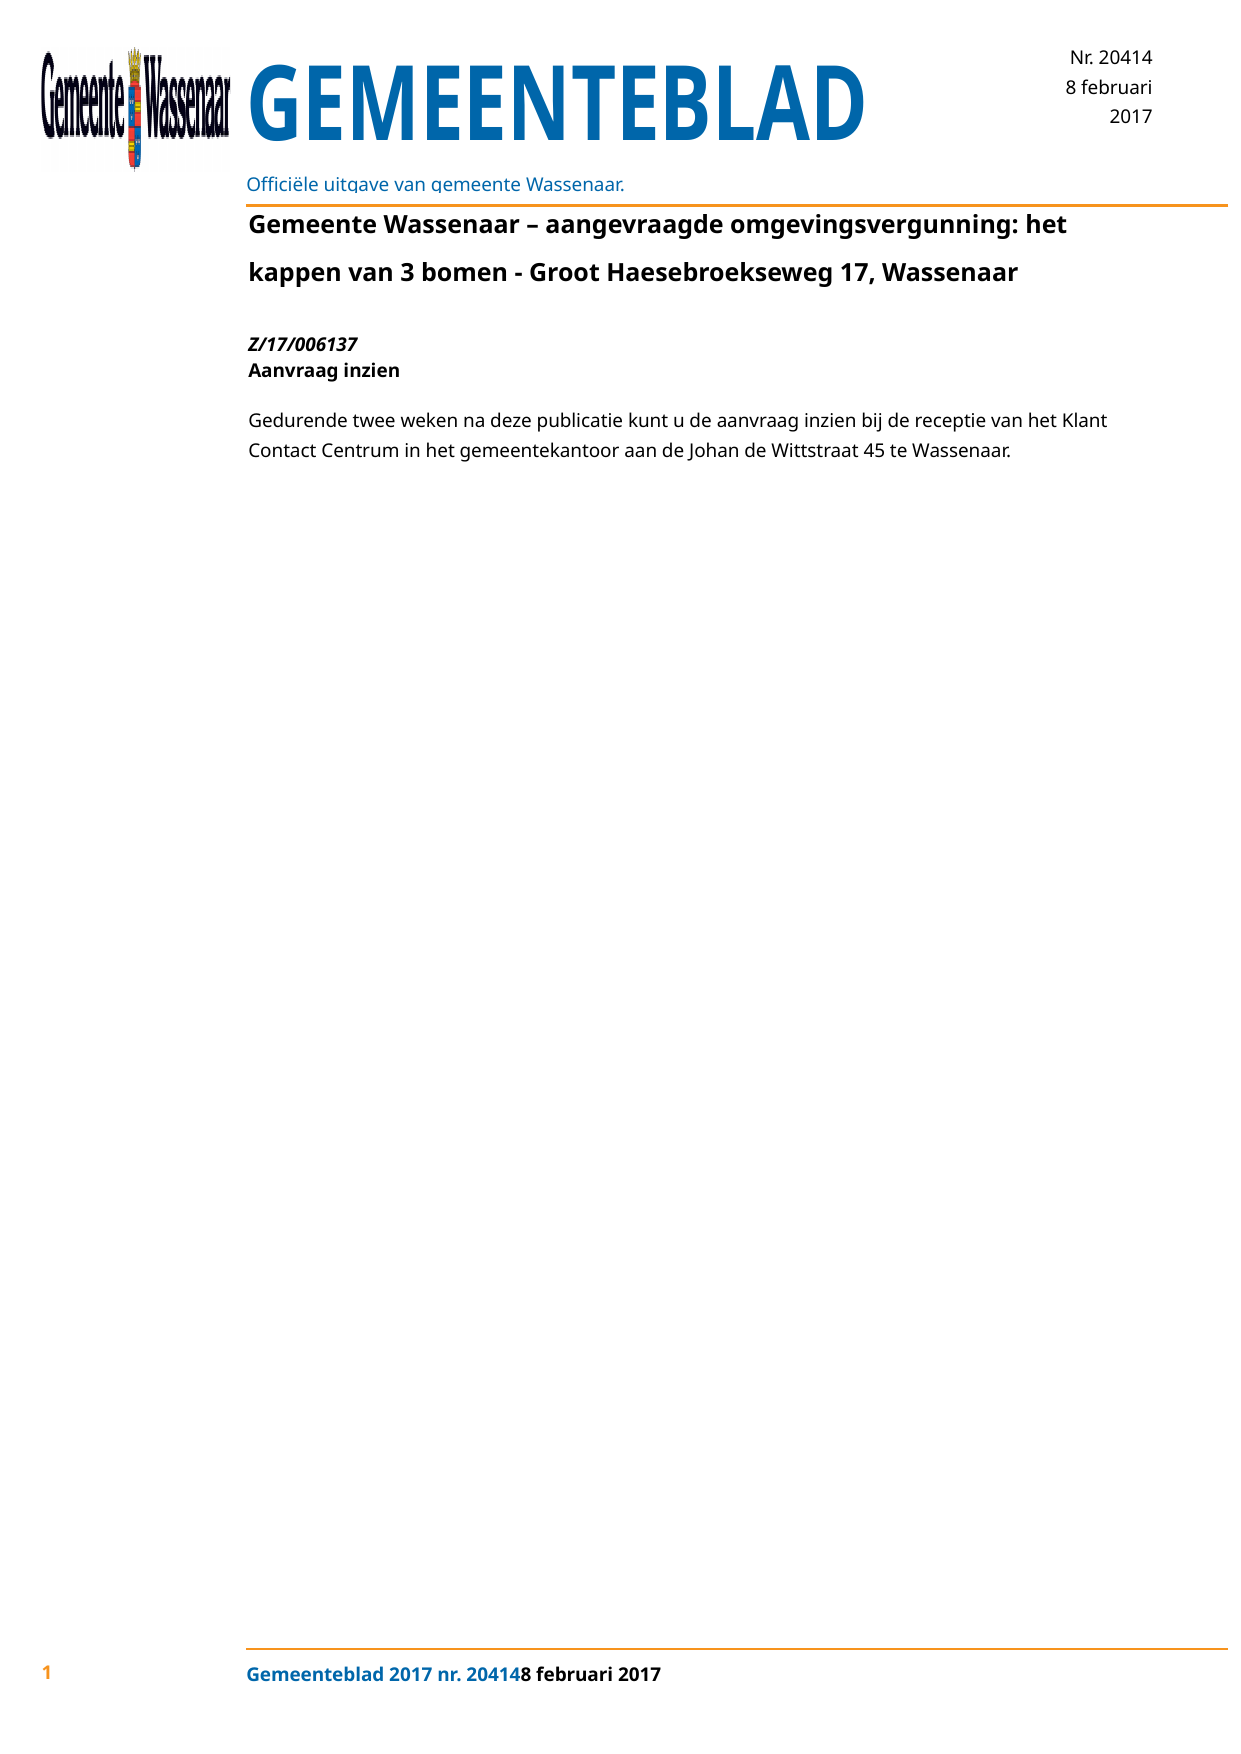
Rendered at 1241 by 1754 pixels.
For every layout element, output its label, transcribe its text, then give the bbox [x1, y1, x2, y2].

picture [41, 47, 231, 172]
text Aanvraag inzien [248, 357, 1152, 383]
text Gemeente Wassenaar – aangevraagde omgevingsvergunning: het kappen van 3 bomen - Groot Haesebroekseweg 17, Wassenaar [248, 207, 1152, 288]
text Z/17/006137 [248, 331, 1152, 357]
text Gedurende twee weken na deze publicatie kunt u de aanvraag inzien bij de receptie van het Klant Contact Centrum in het gemeentekantoor aan de Johan de Wittstraat 45 te Wassenaar. [248, 408, 1152, 463]
